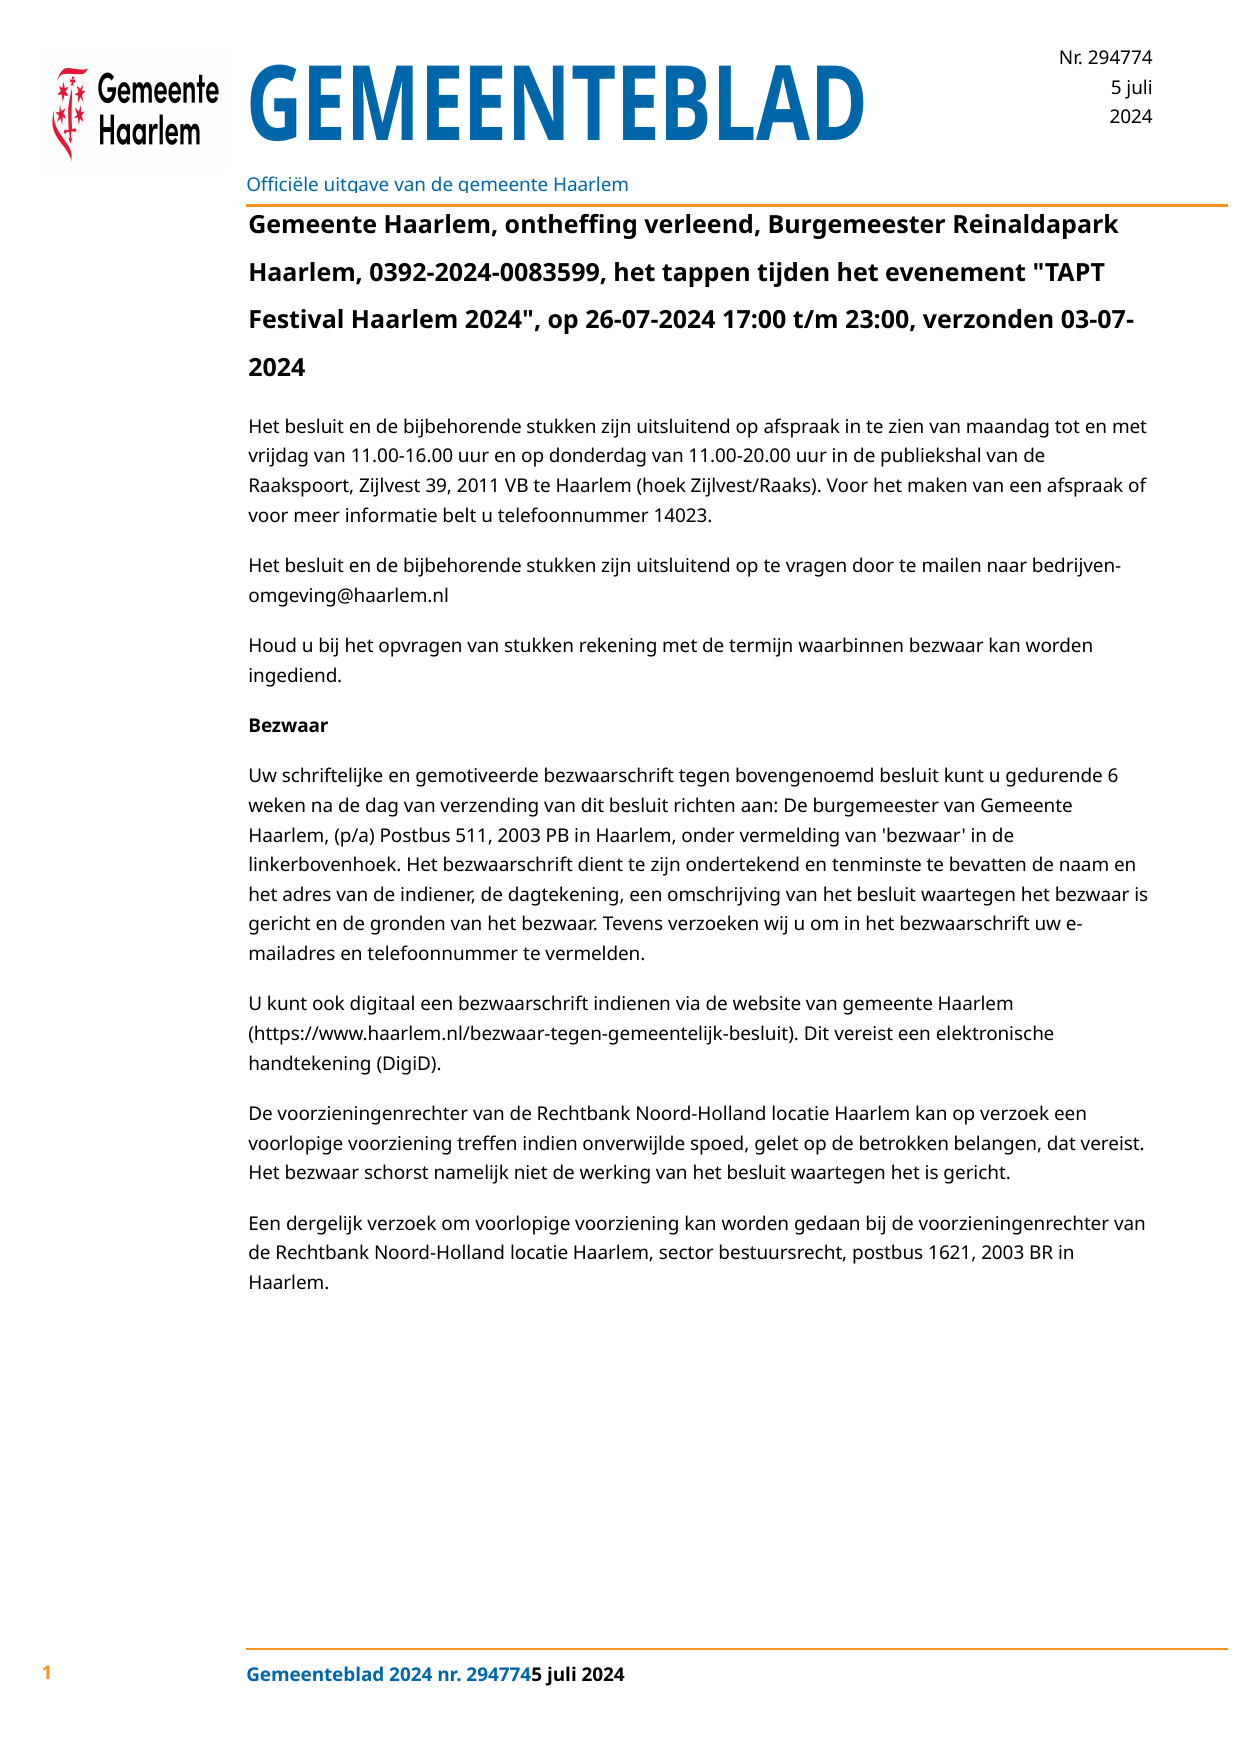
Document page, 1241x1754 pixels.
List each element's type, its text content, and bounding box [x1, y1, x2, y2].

text Gemeente Haarlem, ontheffing verleend, Burgemeester Reinaldapark Haarlem, 0392-2024-0083599, het tappen tijden het evenement "TAPT Festival Haarlem 2024", op 26-07-2024 17:00 t/m 23:00, verzonden 03-07-2024 [248, 207, 1152, 384]
text Het besluit en de bijbehorende stukken zijn uitsluitend op te vragen door te mailen naar bedrijven-omgeving@haarlem.nl [248, 552, 1152, 608]
text Het besluit en de bijbehorende stukken zijn uitsluitend op afspraak in te zien van maandag tot en met vrijdag van 11.00-16.00 uur en op donderdag van 11.00-20.00 uur in de publiekshal van de Raakspoort, Zijlvest 39, 2011 VB te Haarlem (hoek Zijlvest/Raaks). Voor het maken van een afspraak of voor meer informatie belt u telefoonnummer 14023. [248, 413, 1152, 528]
text De voorzieningenrechter van de Rechtbank Noord-Holland locatie Haarlem kan op verzoek een voorlopige voorziening treffen indien onverwijlde spoed, gelet op de betrokken belangen, dat vereist. Het bezwaar schorst namelijk niet de werking van het besluit waartegen het is gericht. [248, 1100, 1152, 1185]
text Bezwaar [248, 712, 1152, 738]
text Uw schriftelijke en gemotiveerde bezwaarschrift tegen bovengenoemd besluit kunt u gedurende 6 weken na de dag van verzending van dit besluit richten aan: De burgemeester van Gemeente Haarlem, (p/a) Postbus 511, 2003 PB in Haarlem, onder vermelding van 'bezwaar' in de linkerbovenhoek. Het bezwaarschrift dient te zijn ondertekend en tenminste te bevatten de naam en het adres van de indiener, de dagtekening, een omschrijving van het besluit waartegen het bezwaar is gericht en de gronden van het bezwaar. Tevens verzoeken wij u om in het bezwaarschrift uw e-mailadres en telefoonnummer te vermelden. [248, 763, 1152, 966]
text U kunt ook digitaal een bezwaarschrift indienen via de website van gemeente Haarlem (https://www.haarlem.nl/bezwaar-tegen-gemeentelijk-besluit). Dit vereist een elektronische handtekening (DigiD). [248, 991, 1152, 1076]
text Houd u bij het opvragen van stukken rekening met de termijn waarbinnen bezwaar kan worden ingediend. [248, 632, 1152, 688]
text Een dergelijk verzoek om voorlopige voorziening kan worden gedaan bij de voorzieningenrechter van de Rechtbank Noord-Holland locatie Haarlem, sector bestuursrecht, postbus 1621, 2003 BR in Haarlem. [248, 1210, 1152, 1295]
picture [41, 47, 231, 172]
